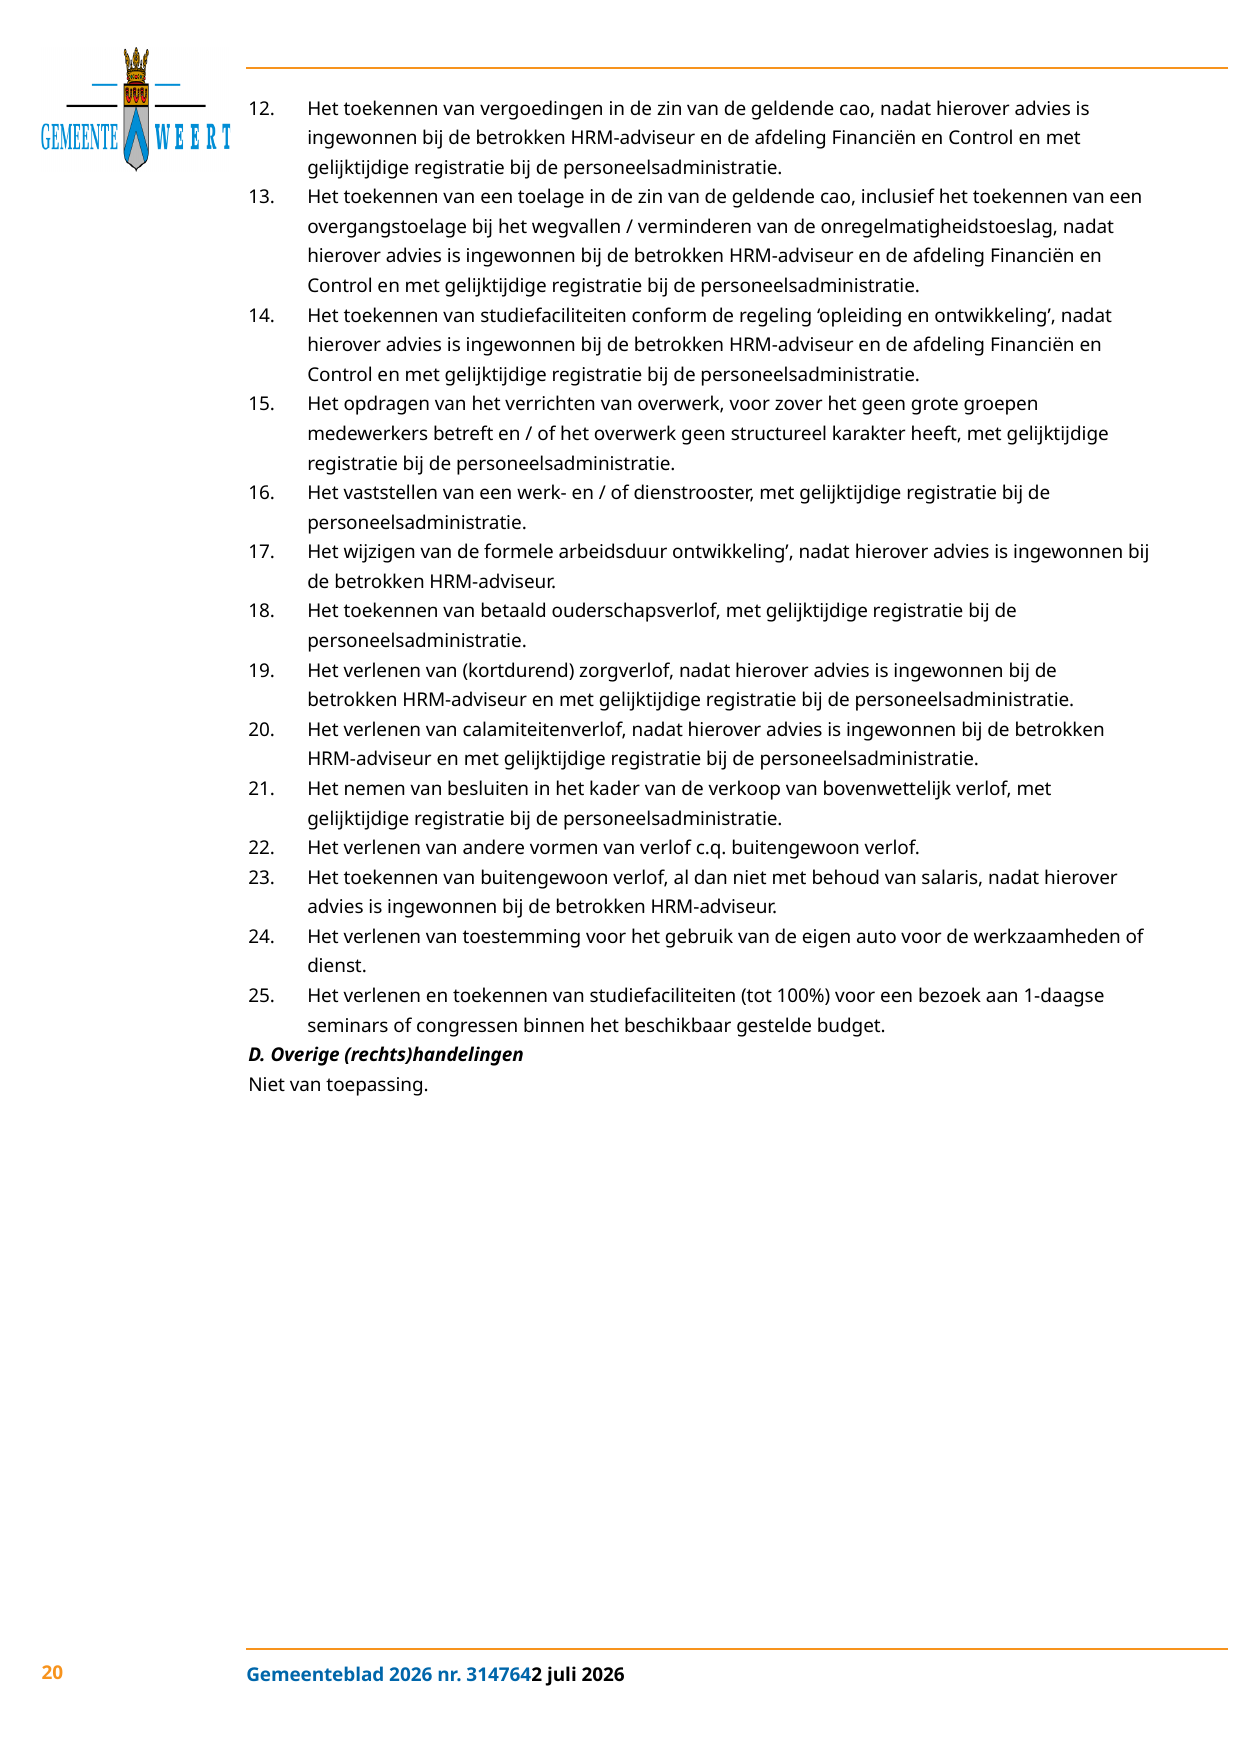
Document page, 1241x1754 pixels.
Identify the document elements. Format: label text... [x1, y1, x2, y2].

list Het toekennen van vergoedingen in de zin van de geldende cao, nadat hierover advies is ingewonnen bij de betrokken HRM-adviseur en de afdeling Financiën en Control en met gelijktijdige registratie bij de personeelsadministratie. [248, 95, 1152, 180]
list Het wijzigen van de formele arbeidsduur ontwikkeling’, nadat hierover advies is ingewonnen bij de betrokken HRM-adviseur. [248, 538, 1152, 594]
text D. Overige (rechts)handelingen [248, 1041, 1152, 1067]
list Het verlenen van andere vormen van verlof c.q. buitengewoon verlof. [248, 834, 1152, 860]
list Het verlenen en toekennen van studiefaciliteiten (tot 100%) voor een bezoek aan 1-daagse seminars of congressen binnen het beschikbaar gestelde budget. [248, 982, 1152, 1038]
list Het verlenen van (kortdurend) zorgverlof, nadat hierover advies is ingewonnen bij de betrokken HRM-adviseur en met gelijktijdige registratie bij de personeelsadministratie. [248, 657, 1152, 712]
list Het nemen van besluiten in het kader van de verkoop van bovenwettelijk verlof, met gelijktijdige registratie bij de personeelsadministratie. [248, 775, 1152, 831]
list Het toekennen van buitengewoon verlof, al dan niet met behoud van salaris, nadat hierover advies is ingewonnen bij de betrokken HRM-adviseur. [248, 864, 1152, 919]
list Het verlenen van calamiteitenverlof, nadat hierover advies is ingewonnen bij de betrokken HRM-adviseur en met gelijktijdige registratie bij de personeelsadministratie. [248, 716, 1152, 771]
list Het toekennen van betaald ouderschapsverlof, met gelijktijdige registratie bij de personeelsadministratie. [248, 598, 1152, 653]
list Het toekennen van een toelage in de zin van de geldende cao, inclusief het toekennen van een overgangstoelage bij het wegvallen / verminderen van de onregelmatigheidstoeslag, nadat hierover advies is ingewonnen bij de betrokken HRM-adviseur en de afdeling Financiën en Control en met gelijktijdige registratie bij de personeelsadministratie. [248, 183, 1152, 298]
list Het vaststellen van een werk- en / of dienstrooster, met gelijktijdige registratie bij de personeelsadministratie. [248, 479, 1152, 535]
picture [41, 47, 231, 172]
list Het opdragen van het verrichten van overwerk, voor zover het geen grote groepen medewerkers betreft en / of het overwerk geen structureel karakter heeft, met gelijktijdige registratie bij de personeelsadministratie. [248, 391, 1152, 476]
text Niet van toepassing. [248, 1071, 1152, 1097]
list Het verlenen van toestemming voor het gebruik van de eigen auto voor de werkzaamheden of dienst. [248, 923, 1152, 978]
list Het toekennen van studiefaciliteiten conform de regeling ‘opleiding en ontwikkeling’, nadat hierover advies is ingewonnen bij de betrokken HRM-adviseur en de afdeling Financiën en Control en met gelijktijdige registratie bij de personeelsadministratie. [248, 302, 1152, 387]
